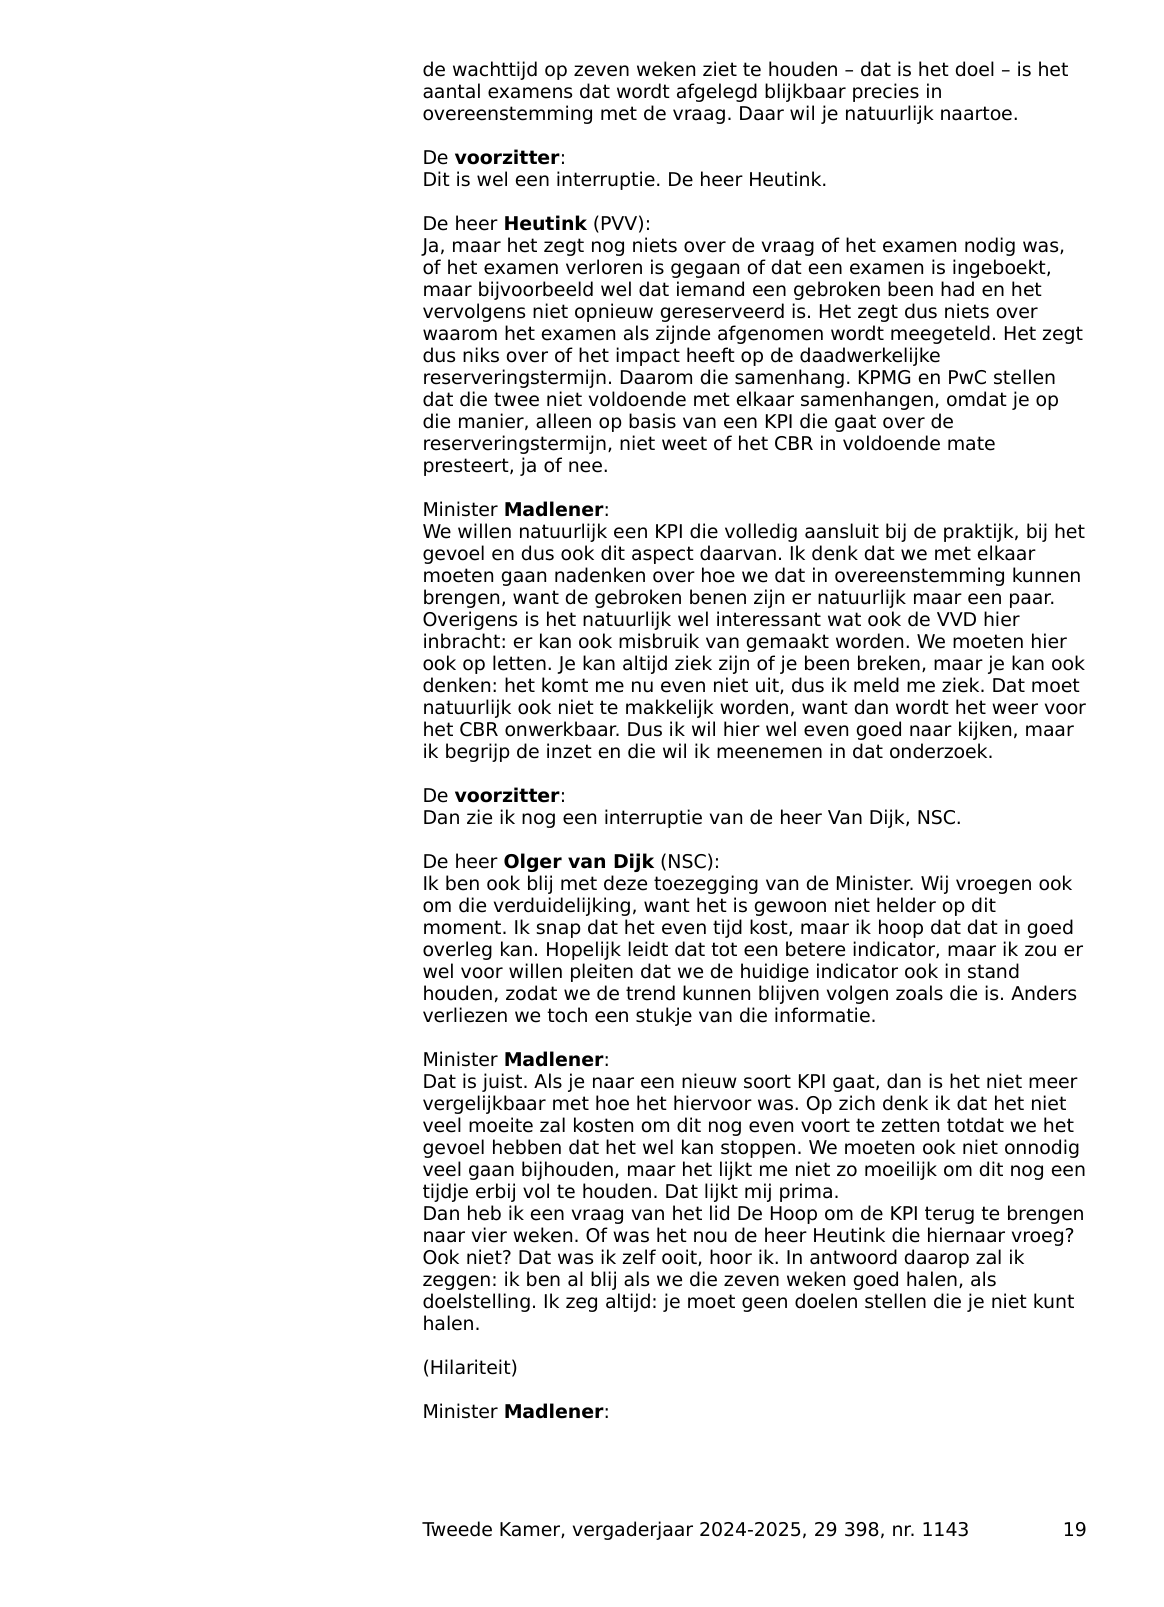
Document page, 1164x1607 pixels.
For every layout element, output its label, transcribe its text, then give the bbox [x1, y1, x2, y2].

text Dan heb ik een vraag van het lid De Hoop om de KPI terug te brengen naar vier weken. Of was het nou de heer Heutink die hiernaar vroeg? Ook niet? Dat was ik zelf ooit, hoor ik. In antwoord daarop zal ik zeggen: ik ben al blij als we die zeven weken goed halen, als doelstelling. Ik zeg altijd: je moet geen doelen stellen die je niet kunt halen. [422, 1203, 1087, 1335]
text De voorzitter: [422, 147, 1087, 169]
text Ja, maar het zegt nog niets over de vraag of het examen nodig was, of het examen verloren is gegaan of dat een examen is ingeboekt, maar bijvoorbeeld wel dat iemand een gebroken been had en het vervolgens niet opnieuw gereserveerd is. Het zegt dus niets over waarom het examen als zijnde afgenomen wordt meegeteld. Het zegt dus niks over of het impact heeft op de daadwerkelijke reserveringstermijn. Daarom die samenhang. KPMG en PwC stellen dat die twee niet voldoende met elkaar samenhangen, omdat je op die manier, alleen op basis van een KPI die gaat over de reserveringstermijn, niet weet of het CBR in voldoende mate presteert, ja of nee. [422, 235, 1087, 477]
text De heer Heutink (PVV): [422, 213, 1087, 235]
text Dan zie ik nog een interruptie van de heer Van Dijk, NSC. [422, 807, 1087, 829]
text Minister Madlener: [422, 1049, 1087, 1071]
text de wachttijd op zeven weken ziet te houden – dat is het doel – is het aantal examens dat wordt afgelegd blijkbaar precies in overeenstemming met de vraag. Daar wil je natuurlijk naartoe. [422, 59, 1087, 125]
text Dit is wel een interruptie. De heer Heutink. [422, 169, 1087, 191]
text Minister Madlener: [422, 499, 1087, 521]
text De voorzitter: [422, 785, 1087, 807]
text Ik ben ook blij met deze toezegging van de Minister. Wij vroegen ook om die verduidelijking, want het is gewoon niet helder op dit moment. Ik snap dat het even tijd kost, maar ik hoop dat dat in goed overleg kan. Hopelijk leidt dat tot een betere indicator, maar ik zou er wel voor willen pleiten dat we de huidige indicator ook in stand houden, zodat we de trend kunnen blijven volgen zoals die is. Anders verliezen we toch een stukje van die informatie. [422, 873, 1087, 1027]
text (Hilariteit) [422, 1357, 1087, 1379]
text Minister Madlener: [422, 1401, 1087, 1423]
text De heer Olger van Dijk (NSC): [422, 851, 1087, 873]
text Dat is juist. Als je naar een nieuw soort KPI gaat, dan is het niet meer vergelijkbaar met hoe het hiervoor was. Op zich denk ik dat het niet veel moeite zal kosten om dit nog even voort te zetten totdat we het gevoel hebben dat het wel kan stoppen. We moeten ook niet onnodig veel gaan bijhouden, maar het lijkt me niet zo moeilijk om dit nog een tijdje erbij vol te houden. Dat lijkt mij prima. [422, 1071, 1087, 1203]
text We willen natuurlijk een KPI die volledig aansluit bij de praktijk, bij het gevoel en dus ook dit aspect daarvan. Ik denk dat we met elkaar moeten gaan nadenken over hoe we dat in overeenstemming kunnen brengen, want de gebroken benen zijn er natuurlijk maar een paar. Overigens is het natuurlijk wel interessant wat ook de VVD hier inbracht: er kan ook misbruik van gemaakt worden. We moeten hier ook op letten. Je kan altijd ziek zijn of je been breken, maar je kan ook denken: het komt me nu even niet uit, dus ik meld me ziek. Dat moet natuurlijk ook niet te makkelijk worden, want dan wordt het weer voor het CBR onwerkbaar. Dus ik wil hier wel even goed naar kijken, maar ik begrijp de inzet en die wil ik meenemen in dat onderzoek. [422, 521, 1087, 763]
